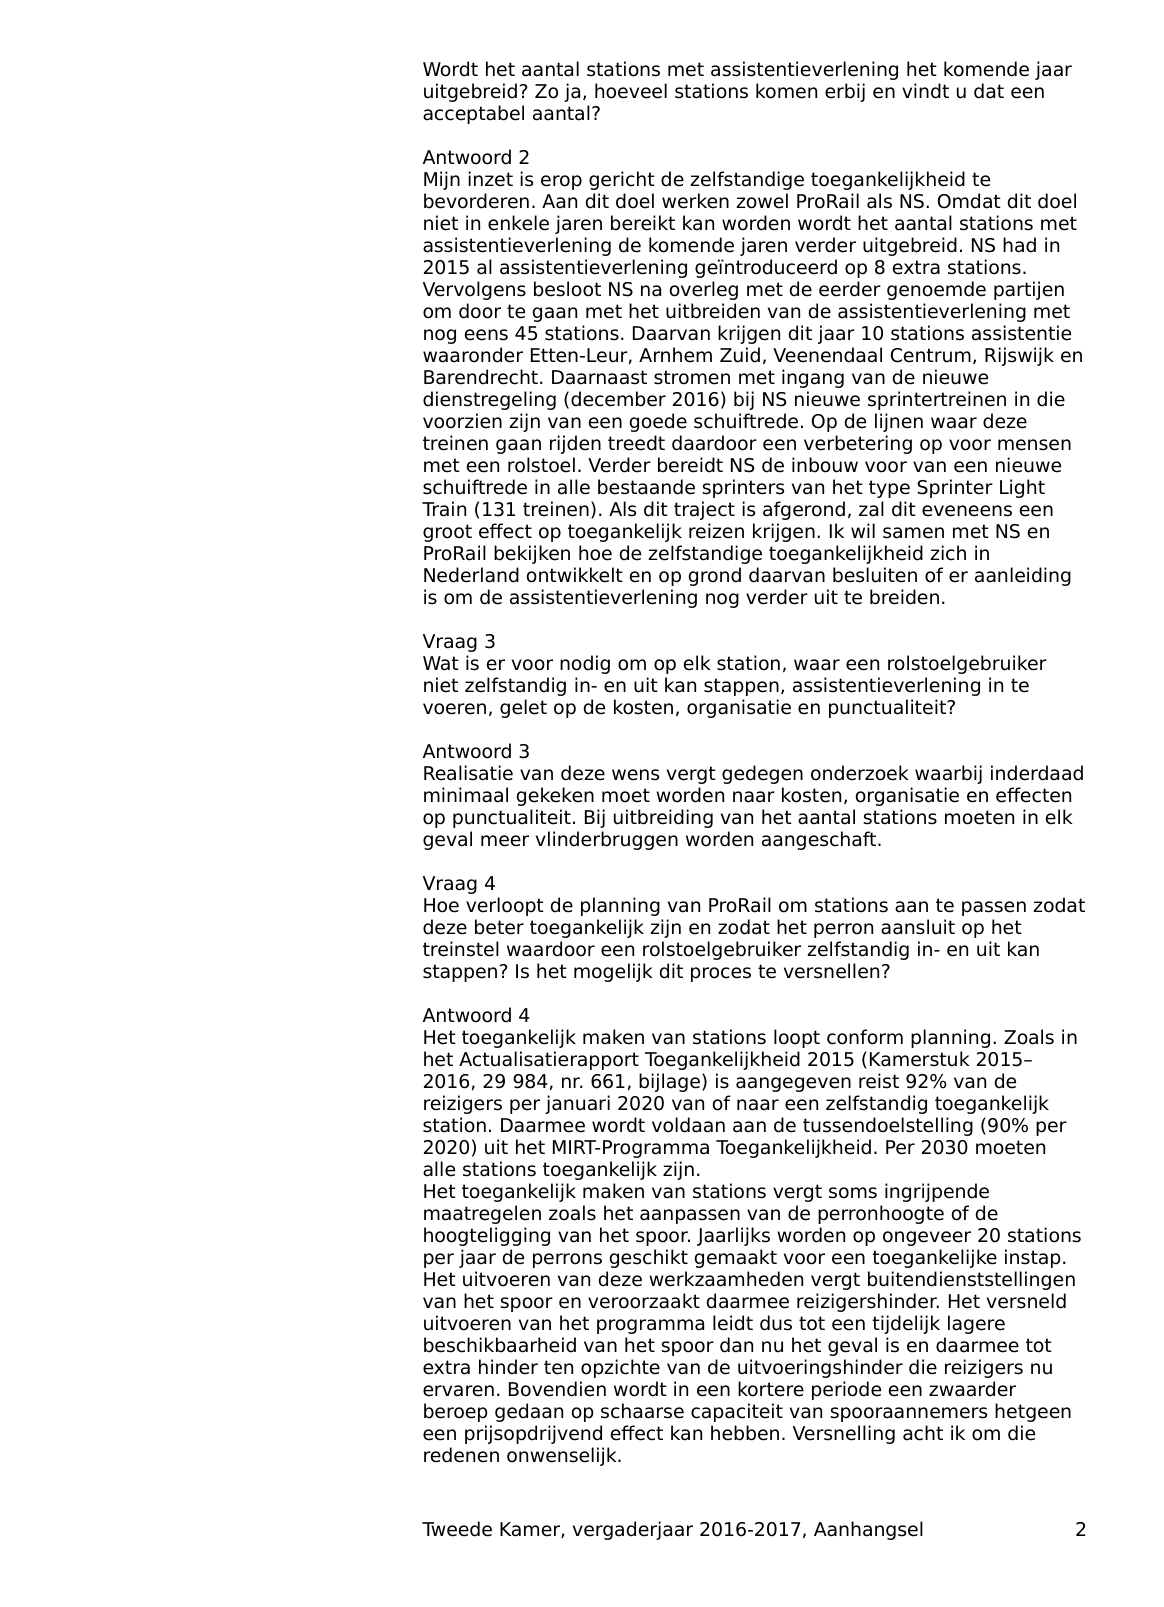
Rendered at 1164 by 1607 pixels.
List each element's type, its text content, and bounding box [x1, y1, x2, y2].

text Realisatie van deze wens vergt gedegen onderzoek waarbij inderdaad minimaal gekeken moet worden naar kosten, organisatie en effecten op punctualiteit. Bij uitbreiding van het aantal stations moeten in elk geval meer vlinderbruggen worden aangeschaft. [422, 763, 1087, 851]
text Wordt het aantal stations met assistentieverlening het komende jaar uitgebreid? Zo ja, hoeveel stations komen erbij en vindt u dat een acceptabel aantal? [422, 59, 1087, 125]
text Het toegankelijk maken van stations loopt conform planning. Zoals in het Actualisatierapport Toegankelijkheid 2015 (Kamerstuk 2015–2016, 29 984, nr. 661, bijlage) is aangegeven reist 92% van de reizigers per januari 2020 van of naar een zelfstandig toegankelijk station. Daarmee wordt voldaan aan de tussendoelstelling (90% per 2020) uit het MIRT-Programma Toegankelijkheid. Per 2030 moeten alle stations toegankelijk zijn. [422, 1027, 1087, 1181]
text Het toegankelijk maken van stations vergt soms ingrijpende maatregelen zoals het aanpassen van de perronhoogte of de hoogteligging van het spoor. Jaarlijks worden op ongeveer 20 stations per jaar de perrons geschikt gemaakt voor een toegankelijke instap. Het uitvoeren van deze werkzaamheden vergt buitendienststellingen van het spoor en veroorzaakt daarmee reizigershinder. Het versneld uitvoeren van het programma leidt dus tot een tijdelijk lagere beschikbaarheid van het spoor dan nu het geval is en daarmee tot extra hinder ten opzichte van de uitvoeringshinder die reizigers nu ervaren. Bovendien wordt in een kortere periode een zwaarder beroep gedaan op schaarse capaciteit van spooraannemers hetgeen een prijsopdrijvend effect kan hebben. Versnelling acht ik om die redenen onwenselijk. [422, 1181, 1087, 1467]
text Vraag 3 [422, 631, 1087, 653]
text Antwoord 4 [422, 1005, 1087, 1027]
text Antwoord 3 [422, 741, 1087, 763]
text Antwoord 2 [422, 147, 1087, 169]
text Mijn inzet is erop gericht de zelfstandige toegankelijkheid te bevorderen. Aan dit doel werken zowel ProRail als NS. Omdat dit doel niet in enkele jaren bereikt kan worden wordt het aantal stations met assistentieverlening de komende jaren verder uitgebreid. NS had in 2015 al assistentieverlening geïntroduceerd op 8 extra stations. Vervolgens besloot NS na overleg met de eerder genoemde partijen om door te gaan met het uitbreiden van de assistentieverlening met nog eens 45 stations. Daarvan krijgen dit jaar 10 stations assistentie waaronder Etten-Leur, Arnhem Zuid, Veenendaal Centrum, Rijswijk en Barendrecht. Daarnaast stromen met ingang van de nieuwe dienstregeling (december 2016) bij NS nieuwe sprintertreinen in die voorzien zijn van een goede schuiftrede. Op de lijnen waar deze treinen gaan rijden treedt daardoor een verbetering op voor mensen met een rolstoel. Verder bereidt NS de inbouw voor van een nieuwe schuiftrede in alle bestaande sprinters van het type Sprinter Light Train (131 treinen). Als dit traject is afgerond, zal dit eveneens een groot effect op toegankelijk reizen krijgen. Ik wil samen met NS en ProRail bekijken hoe de zelfstandige toegankelijkheid zich in Nederland ontwikkelt en op grond daarvan besluiten of er aanleiding is om de assistentieverlening nog verder uit te breiden. [422, 169, 1087, 609]
text Hoe verloopt de planning van ProRail om stations aan te passen zodat deze beter toegankelijk zijn en zodat het perron aansluit op het treinstel waardoor een rolstoelgebruiker zelfstandig in- en uit kan stappen? Is het mogelijk dit proces te versnellen? [422, 895, 1087, 983]
text Wat is er voor nodig om op elk station, waar een rolstoelgebruiker niet zelfstandig in- en uit kan stappen, assistentieverlening in te voeren, gelet op de kosten, organisatie en punctualiteit? [422, 653, 1087, 719]
text Vraag 4 [422, 873, 1087, 895]
